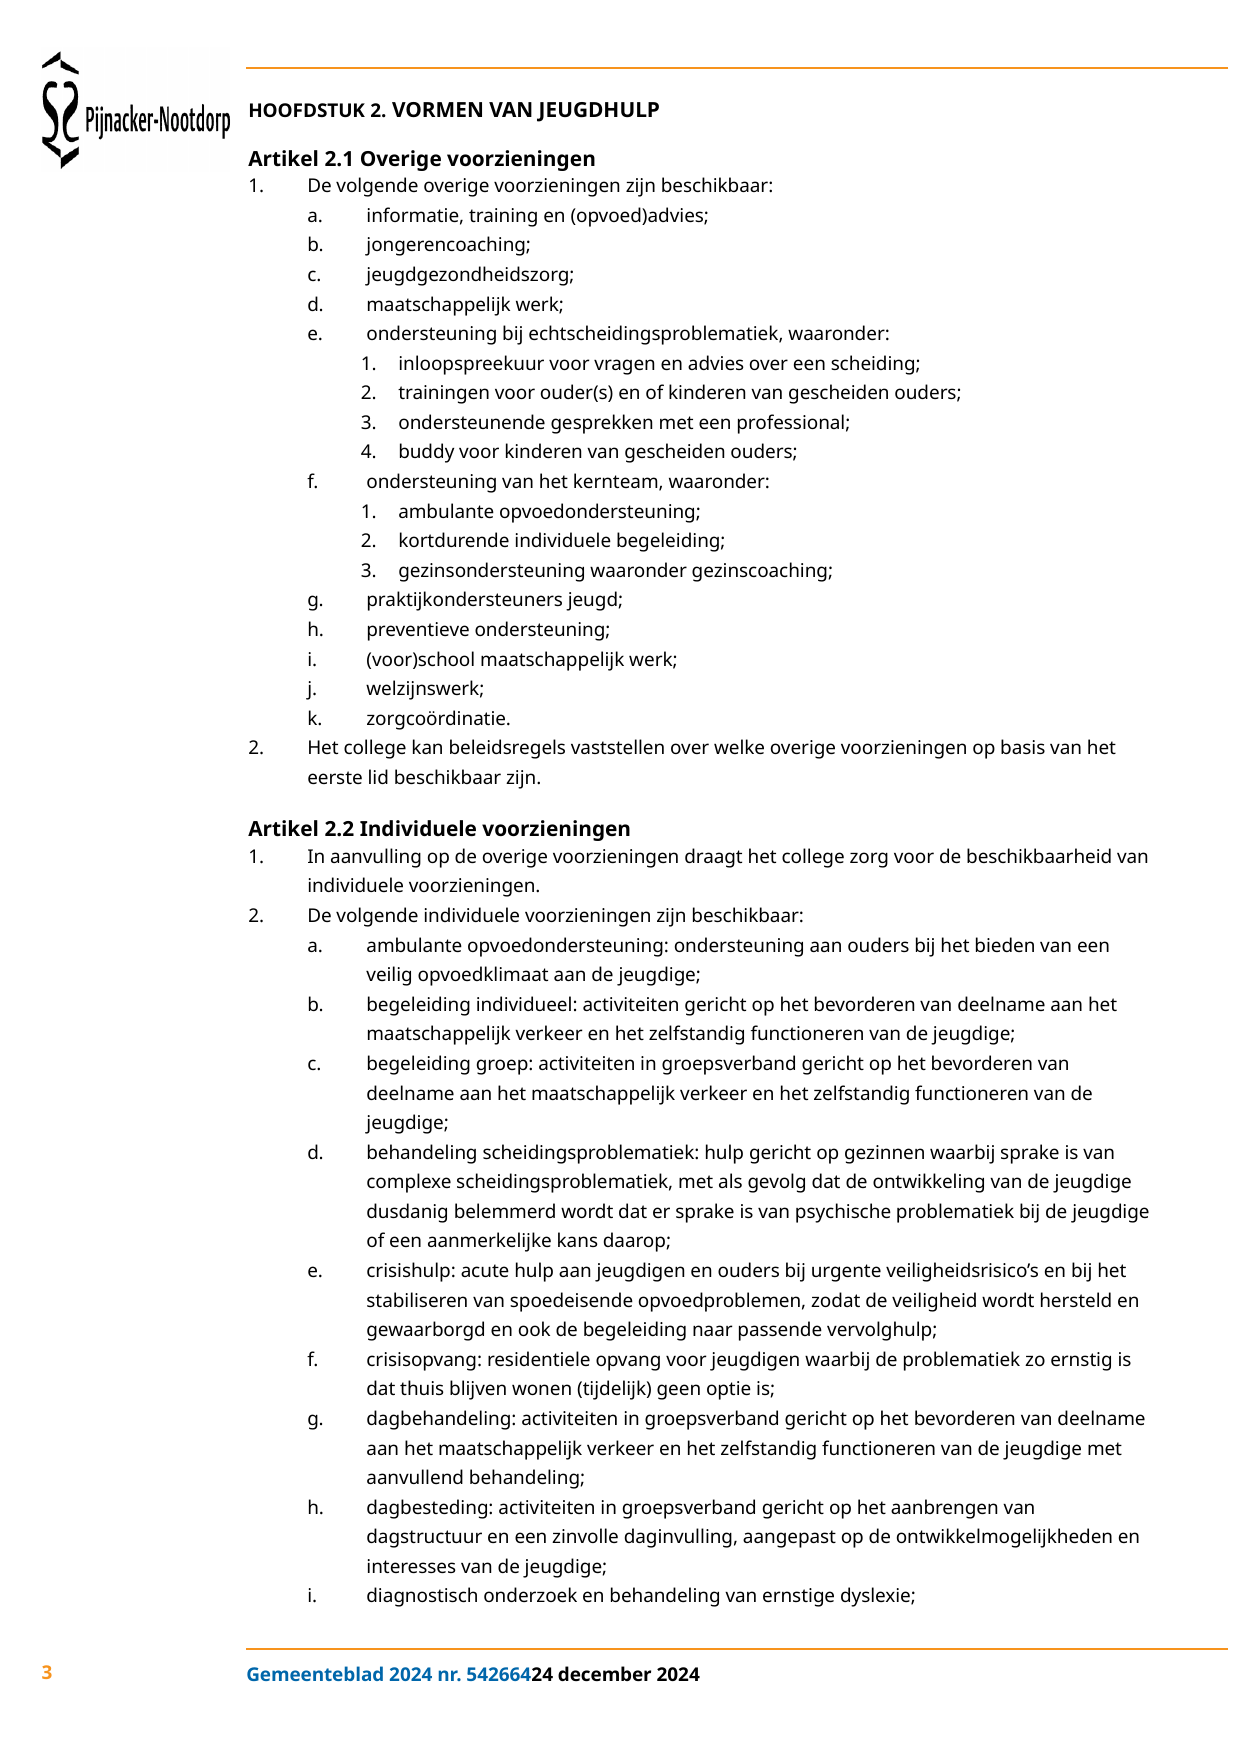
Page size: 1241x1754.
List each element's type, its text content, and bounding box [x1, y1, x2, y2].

list De volgende individuele voorzieningen zijn beschikbaar: [248, 902, 1152, 928]
list ondersteuning bij echtscheidingsproblematiek, waaronder: [307, 320, 1152, 346]
list ambulante opvoedondersteuning: ondersteuning aan ouders bij het bieden van een veilig opvoedklimaat aan de jeugdige; [307, 932, 1152, 987]
list crisishulp: acute hulp aan jeugdigen en ouders bij urgente veiligheidsrisico’s en bij het stabiliseren van spoedeisende opvoedproblemen, zodat de veiligheid wordt hersteld en gewaarborgd en ook de begeleiding naar passende vervolghulp; [307, 1257, 1152, 1342]
list gezinsondersteuning waaronder gezinscoaching; [361, 557, 1152, 583]
list zorgcoördinatie. [307, 705, 1152, 731]
list begeleiding individueel: activiteiten gericht op het bevorderen van deelname aan het maatschappelijk verkeer en het zelfstandig functioneren van de jeugdige; [307, 991, 1152, 1046]
list De volgende overige voorzieningen zijn beschikbaar: [248, 172, 1152, 198]
list begeleiding groep: activiteiten in groepsverband gericht op het bevorderen van deelname aan het maatschappelijk verkeer en het zelfstandig functioneren van de jeugdige; [307, 1050, 1152, 1135]
list dagbesteding: activiteiten in groepsverband gericht op het aanbrengen van dagstructuur en een zinvolle daginvulling, aangepast op de ontwikkelmogelijkheden en interesses van de jeugdige; [307, 1494, 1152, 1579]
list welzijnswerk; [307, 675, 1152, 701]
list ambulante opvoedondersteuning; [361, 498, 1152, 524]
list crisisopvang: residentiele opvang voor jeugdigen waarbij de problematiek zo ernstig is dat thuis blijven wonen (tijdelijk) geen optie is; [307, 1346, 1152, 1401]
list trainingen voor ouder(s) en of kinderen van gescheiden ouders; [361, 379, 1152, 405]
list maatschappelijk werk; [307, 291, 1152, 317]
list Het college kan beleidsregels vaststellen over welke overige voorzieningen op basis van het eerste lid beschikbaar zijn. [248, 734, 1152, 790]
list diagnostisch onderzoek en behandeling van ernstige dyslexie; [307, 1583, 1152, 1608]
text Artikel 2.2 Individuele voorzieningen [248, 814, 1152, 843]
list ondersteuning van het kernteam, waaronder: [307, 468, 1152, 494]
list ondersteunende gesprekken met een professional; [361, 409, 1152, 435]
list In aanvulling op de overige voorzieningen draagt het college zorg voor de beschikbaarheid van individuele voorzieningen. [248, 843, 1152, 898]
text Artikel 2.1 Overige voorzieningen [248, 144, 1152, 172]
list dagbehandeling: activiteiten in groepsverband gericht op het bevorderen van deelname aan het maatschappelijk verkeer en het zelfstandig functioneren van de jeugdige met aanvullend behandeling; [307, 1405, 1152, 1490]
list jongerencoaching; [307, 232, 1152, 257]
list informatie, training en (opvoed)advies; [307, 202, 1152, 228]
picture [41, 47, 231, 172]
text HOOFDSTUK 2. VORMEN VAN JEUGDHULP [248, 95, 1152, 123]
list kortdurende individuele begeleiding; [361, 527, 1152, 553]
list jeugdgezondheidszorg; [307, 261, 1152, 287]
list (voor)school maatschappelijk werk; [307, 646, 1152, 672]
list preventieve ondersteuning; [307, 616, 1152, 642]
list praktijkondersteuners jeugd; [307, 587, 1152, 612]
list behandeling scheidingsproblematiek: hulp gericht op gezinnen waarbij sprake is van complexe scheidingsproblematiek, met als gevolg dat de ontwikkeling van de jeugdige dusdanig belemmerd wordt dat er sprake is van psychische problematiek bij de jeugdige of een aanmerkelijke kans daarop; [307, 1139, 1152, 1253]
list inloopspreekuur voor vragen en advies over een scheiding; [361, 350, 1152, 376]
list buddy voor kinderen van gescheiden ouders; [361, 439, 1152, 464]
